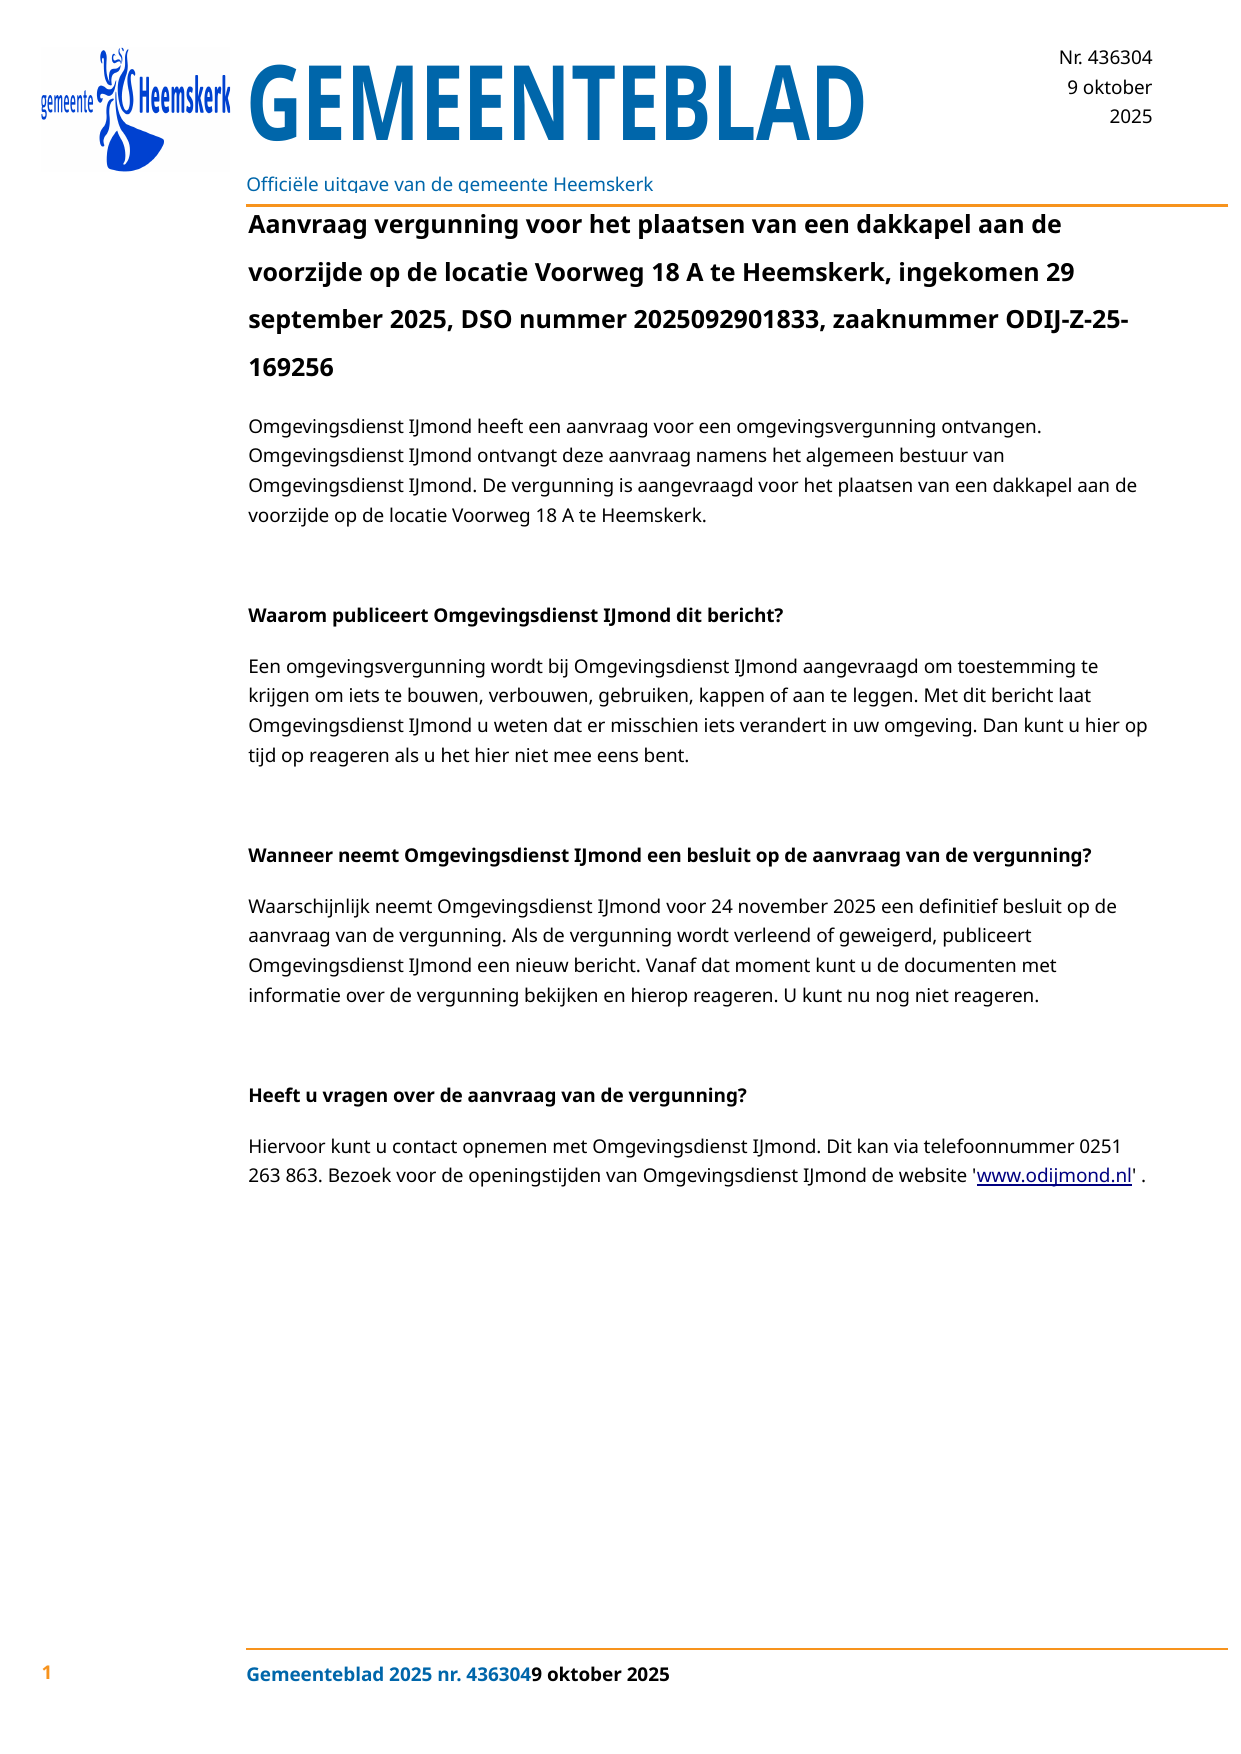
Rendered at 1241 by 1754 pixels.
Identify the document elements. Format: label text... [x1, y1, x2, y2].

text Wanneer neemt Omgevingsdienst IJmond een besluit op de aanvraag van de vergunning? [248, 843, 1152, 868]
text Heeft u vragen over de aanvraag van de vergunning? [248, 1083, 1152, 1108]
picture [41, 47, 231, 172]
text Waarom publiceert Omgevingsdienst IJmond dit bericht? [248, 603, 1152, 628]
text Omgevingsdienst IJmond heeft een aanvraag voor een omgevingsvergunning ontvangen. Omgevingsdienst IJmond ontvangt deze aanvraag namens het algemeen bestuur van Omgevingsdienst IJmond. De vergunning is aangevraagd voor het plaatsen van een dakkapel aan de voorzijde op de locatie Voorweg 18 A te Heemskerk. [248, 413, 1152, 528]
text Een omgevingsvergunning wordt bij Omgevingsdienst IJmond aangevraagd om toestemming te krijgen om iets te bouwen, verbouwen, gebruiken, kappen of aan te leggen. Met dit bericht laat Omgevingsdienst IJmond u weten dat er misschien iets verandert in uw omgeving. Dan kunt u hier op tijd op reageren als u het hier niet mee eens bent. [248, 653, 1152, 768]
text Aanvraag vergunning voor het plaatsen van een dakkapel aan de voorzijde op de locatie Voorweg 18 A te Heemskerk, ingekomen 29 september 2025, DSO nummer 2025092901833, zaaknummer ODIJ-Z-25-169256 [248, 207, 1152, 384]
text Waarschijnlijk neemt Omgevingsdienst IJmond voor 24 november 2025 een definitief besluit op de aanvraag van de vergunning. Als de vergunning wordt verleend of geweigerd, publiceert Omgevingsdienst IJmond een nieuw bericht. Vanaf dat moment kunt u de documenten met informatie over de vergunning bekijken en hierop reageren. U kunt nu nog niet reageren. [248, 893, 1152, 1008]
text Hiervoor kunt u contact opnemen met Omgevingsdienst IJmond. Dit kan via telefoonnummer 0251 263 863. Bezoek voor de openingstijden van Omgevingsdienst IJmond de website 'www.odijmond.nl' . [248, 1133, 1152, 1188]
